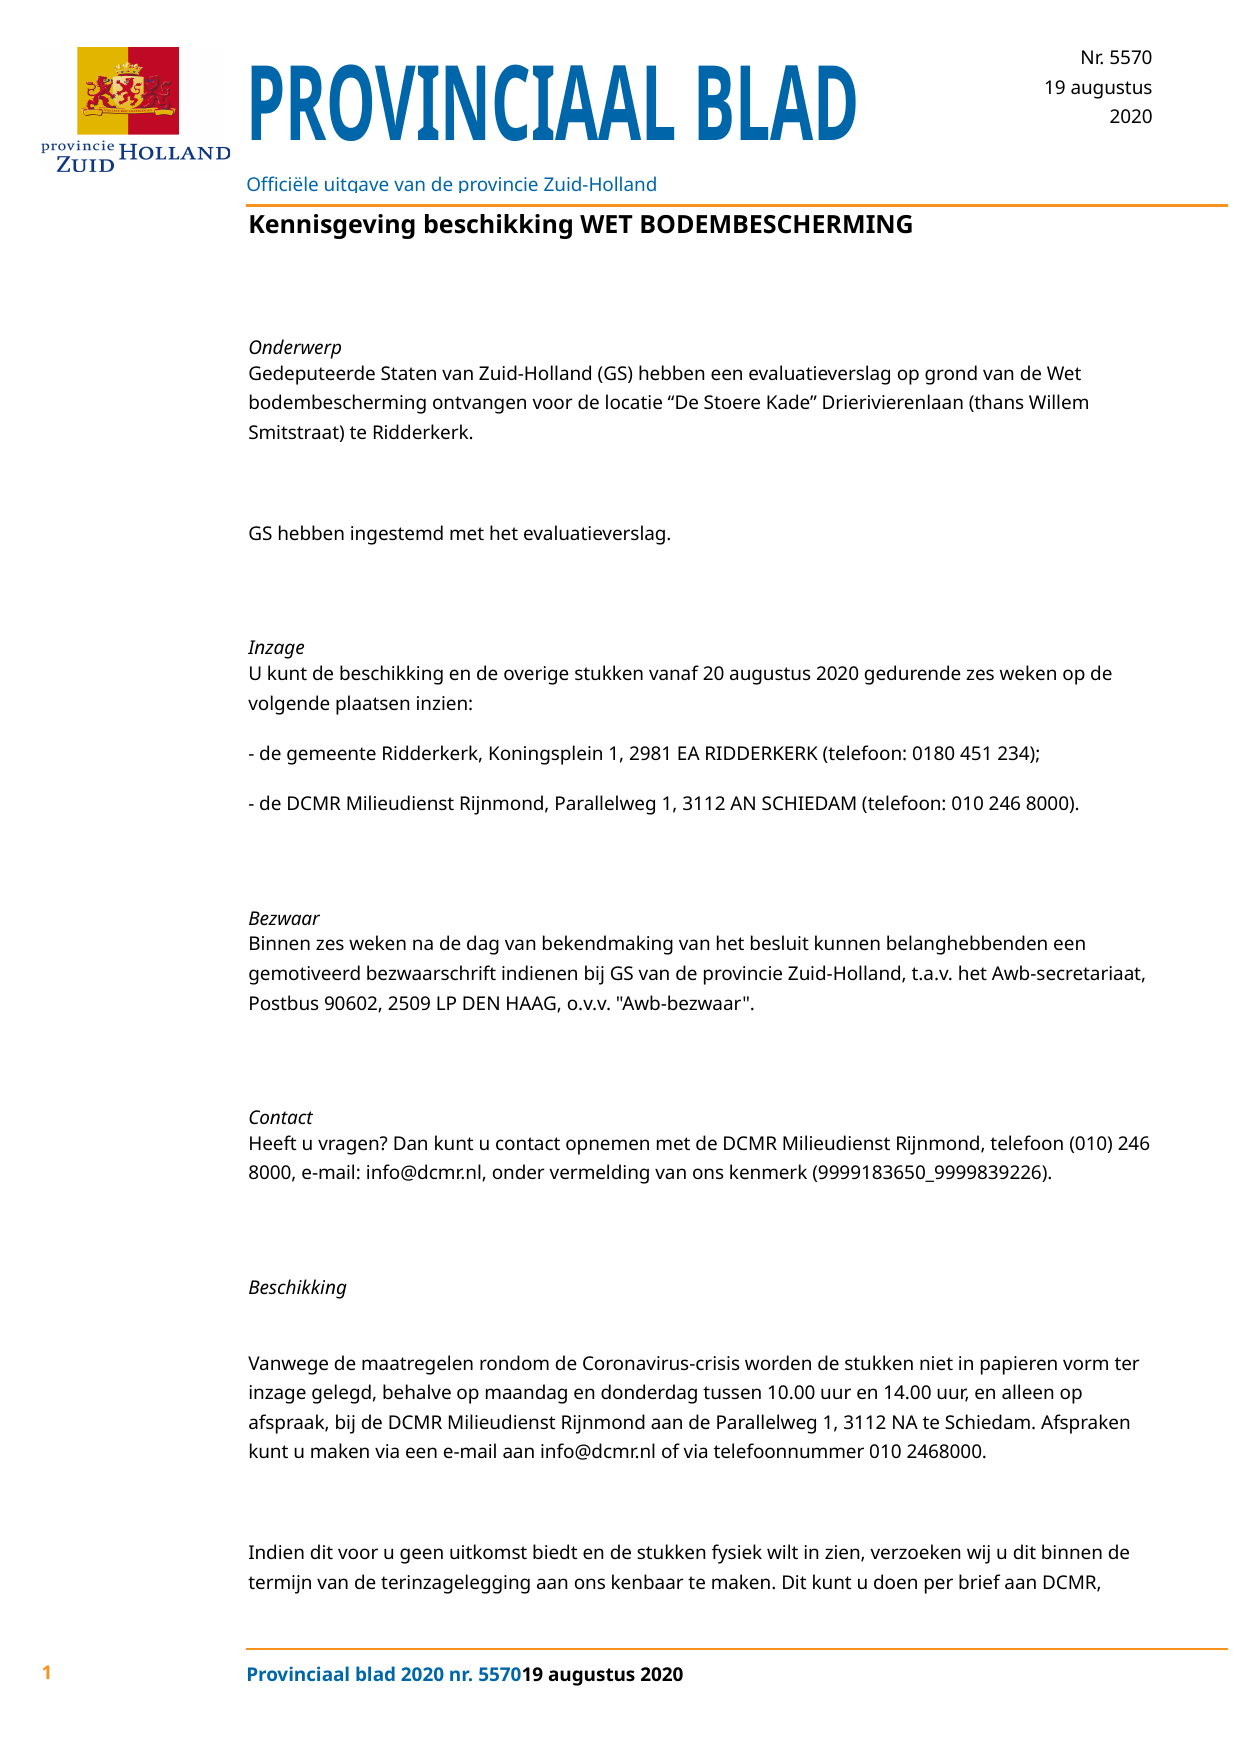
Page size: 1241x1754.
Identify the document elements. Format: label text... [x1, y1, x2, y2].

text Bezwaar [248, 905, 1152, 931]
text U kunt de beschikking en de overige stukken vanaf 20 augustus 2020 gedurende zes weken op de volgende plaatsen inzien: [248, 660, 1152, 715]
text Gedeputeerde Staten van Zuid-Holland (GS) hebben een evaluatieverslag op grond van de Wet bodembescherming ontvangen voor de locatie “De Stoere Kade” Drierivierenlaan (thans Willem Smitstraat) te Ridderkerk. [248, 360, 1152, 445]
text Heeft u vragen? Dan kunt u contact opnemen met de DCMR Milieudienst Rijnmond, telefoon (010) 246 8000, e-mail: info@dcmr.nl, onder vermelding van ons kenmerk (9999183650_9999839226). [248, 1130, 1152, 1185]
text - de gemeente Ridderkerk, Koningsplein 1, 2981 EA RIDDERKERK (telefoon: 0180 451 234); [248, 740, 1152, 766]
picture [41, 47, 231, 172]
text Onderwerp [248, 334, 1152, 360]
text GS hebben ingestemd met het evaluatieverslag. [248, 520, 1152, 546]
text Binnen zes weken na de dag van bekendmaking van het besluit kunnen belanghebbenden een gemotiveerd bezwaarschrift indienen bij GS van de provincie Zuid-Holland, t.a.v. het Awb-secretariaat, Postbus 90602, 2509 LP DEN HAAG, o.v.v. "Awb-bezwaar". [248, 931, 1152, 1016]
text Indien dit voor u geen uitkomst biedt en de stukken fysiek wilt in zien, verzoeken wij u dit binnen de termijn van de terinzagelegging aan ons kenbaar te maken. Dit kunt u doen per brief aan DCMR, [248, 1539, 1152, 1595]
text Inzage [248, 634, 1152, 660]
text Contact [248, 1104, 1152, 1130]
text - de DCMR Milieudienst Rijnmond, Parallelweg 1, 3112 AN SCHIEDAM (telefoon: 010 246 8000). [248, 791, 1152, 816]
text Vanwege de maatregelen rondom de Coronavirus-crisis worden de stukken niet in papieren vorm ter inzage gelegd, behalve op maandag en donderdag tussen 10.00 uur en 14.00 uur, en alleen op afspraak, bij de DCMR Milieudienst Rijnmond aan de Parallelweg 1, 3112 NA te Schiedam. Afspraken kunt u maken via een e-mail aan info@dcmr.nl of via telefoonnummer 010 2468000. [248, 1350, 1152, 1464]
text Kennisgeving beschikking WET BODEMBESCHERMING [248, 207, 1152, 241]
text Beschikking [248, 1274, 1152, 1299]
